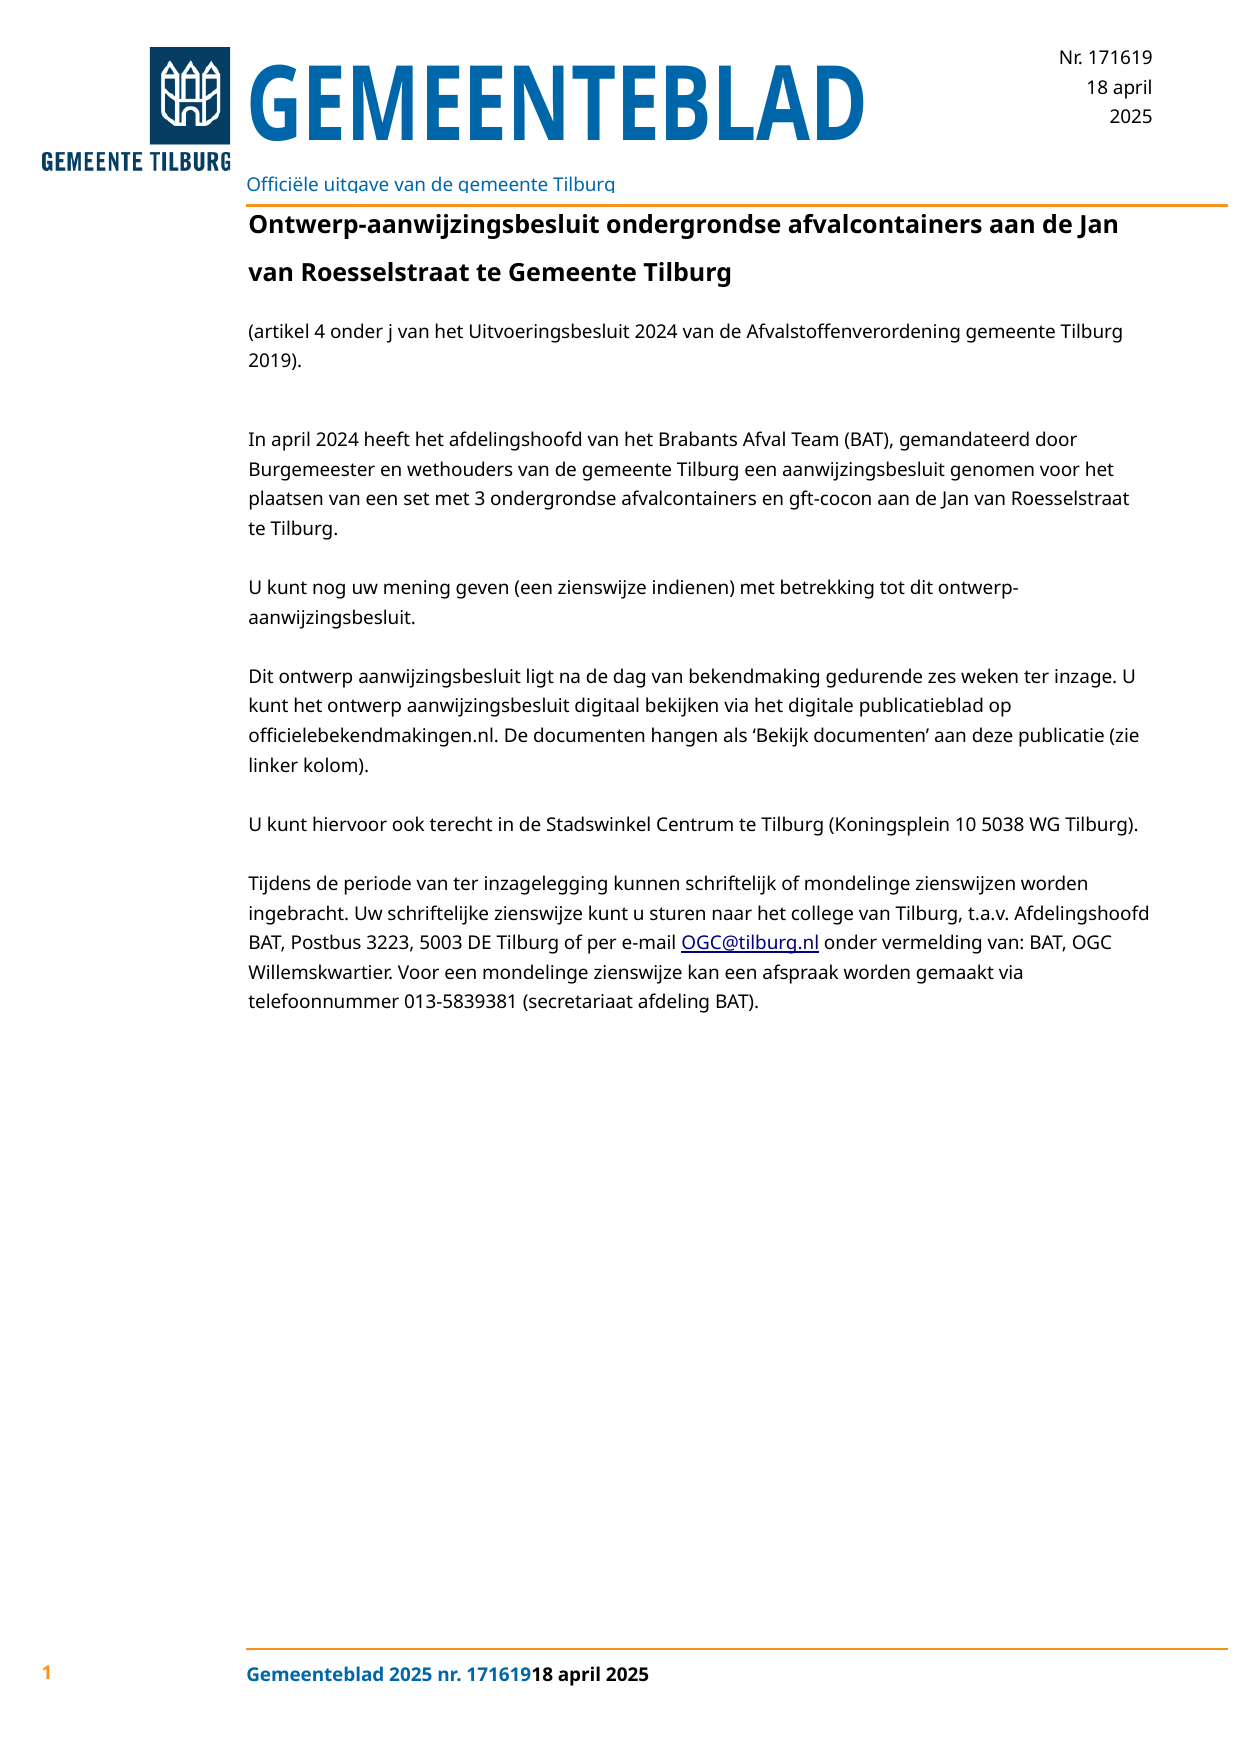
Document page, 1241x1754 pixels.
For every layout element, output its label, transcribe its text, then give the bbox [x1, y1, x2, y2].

text Ontwerp-aanwijzingsbesluit ondergrondse afvalcontainers aan de Jan van Roesselstraat te Gemeente Tilburg [248, 207, 1152, 288]
text U kunt hiervoor ook terecht in de Stadswinkel Centrum te Tilburg (Koningsplein 10 5038 WG Tilburg). [248, 811, 1152, 837]
text In april 2024 heeft het afdelingshoofd van het Brabants Afval Team (BAT), gemandateerd door Burgemeester en wethouders van de gemeente Tilburg een aanwijzingsbesluit genomen voor het plaatsen van een set met 3 ondergrondse afvalcontainers en gft-cocon aan de Jan van Roesselstraat te Tilburg. [248, 426, 1152, 541]
text Dit ontwerp aanwijzingsbesluit ligt na de dag van bekendmaking gedurende zes weken ter inzage. U kunt het ontwerp aanwijzingsbesluit digitaal bekijken via het digitale publicatieblad op officielebekendmakingen.nl. De documenten hangen als ‘Bekijk documenten’ aan deze publicatie (zie linker kolom). [248, 663, 1152, 777]
picture [41, 47, 231, 172]
text (artikel 4 onder j van het Uitvoeringsbesluit 2024 van de Afvalstoffenverordening gemeente Tilburg 2019). [248, 318, 1152, 373]
text U kunt nog uw mening geven (een zienswijze indienen) met betrekking tot dit ontwerp-aanwijzingsbesluit. [248, 574, 1152, 629]
text Tijdens de periode van ter inzagelegging kunnen schriftelijk of mondelinge zienswijzen worden ingebracht. Uw schriftelijke zienswijze kunt u sturen naar het college van Tilburg, t.a.v. Afdelingshoofd BAT, Postbus 3223, 5003 DE Tilburg of per e-mail OGC@tilburg.nl onder vermelding van: BAT, OGC Willemskwartier. Voor een mondelinge zienswijze kan een afspraak worden gemaakt via telefoonnummer 013-5839381 (secretariaat afdeling BAT). [248, 870, 1152, 1014]
